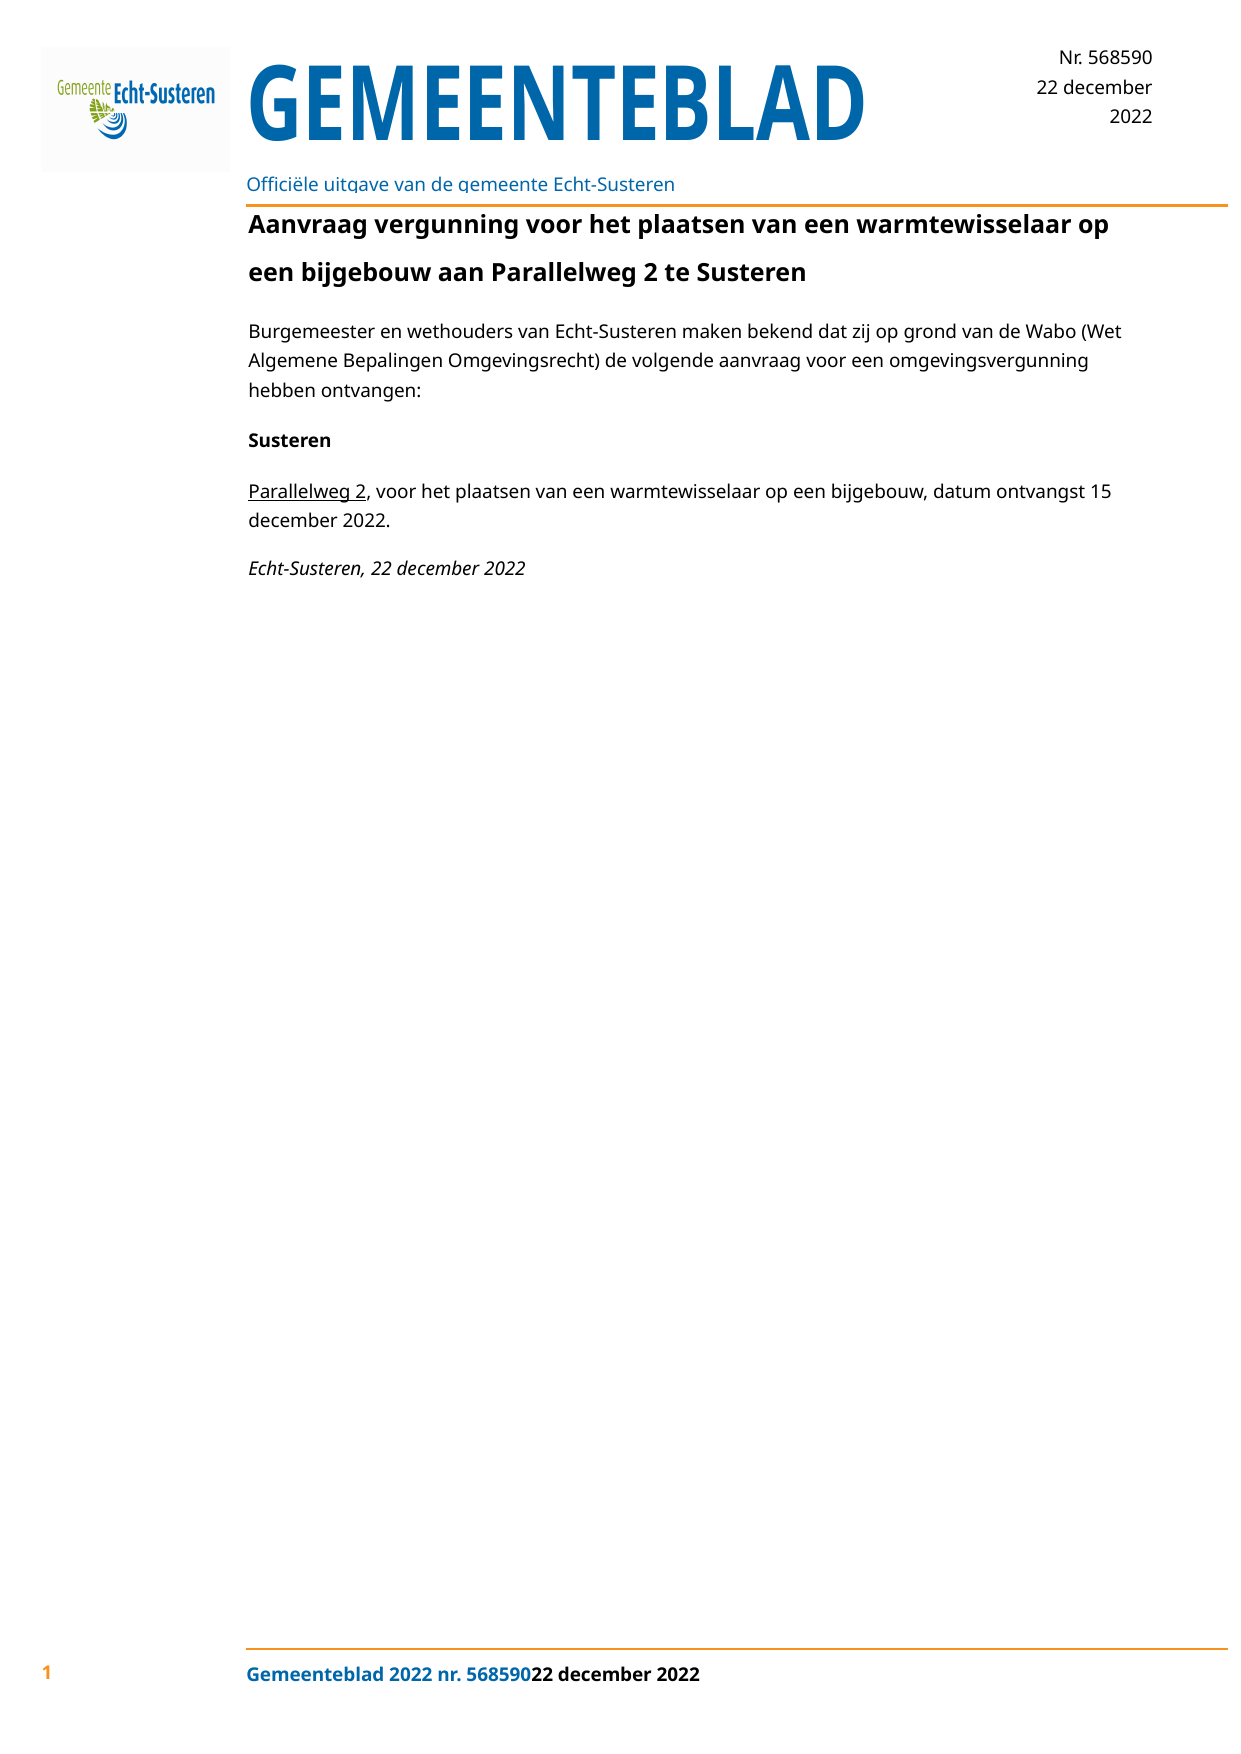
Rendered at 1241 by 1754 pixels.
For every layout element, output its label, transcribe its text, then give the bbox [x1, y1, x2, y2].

text Susteren [248, 427, 1152, 453]
text Burgemeester en wethouders van Echt-Susteren maken bekend dat zij op grond van de Wabo (Wet Algemene Bepalingen Omgevingsrecht) de volgende aanvraag voor een omgevingsvergunning hebben ontvangen: [248, 318, 1152, 403]
text Aanvraag vergunning voor het plaatsen van een warmtewisselaar op een bijgebouw aan Parallelweg 2 te Susteren [248, 207, 1152, 288]
text Echt-Susteren, 22 december 2022 [248, 555, 1152, 581]
text Parallelweg 2, voor het plaatsen van een warmtewisselaar op een bijgebouw, datum ontvangst 15 december 2022. [248, 478, 1152, 533]
picture [41, 47, 231, 172]
